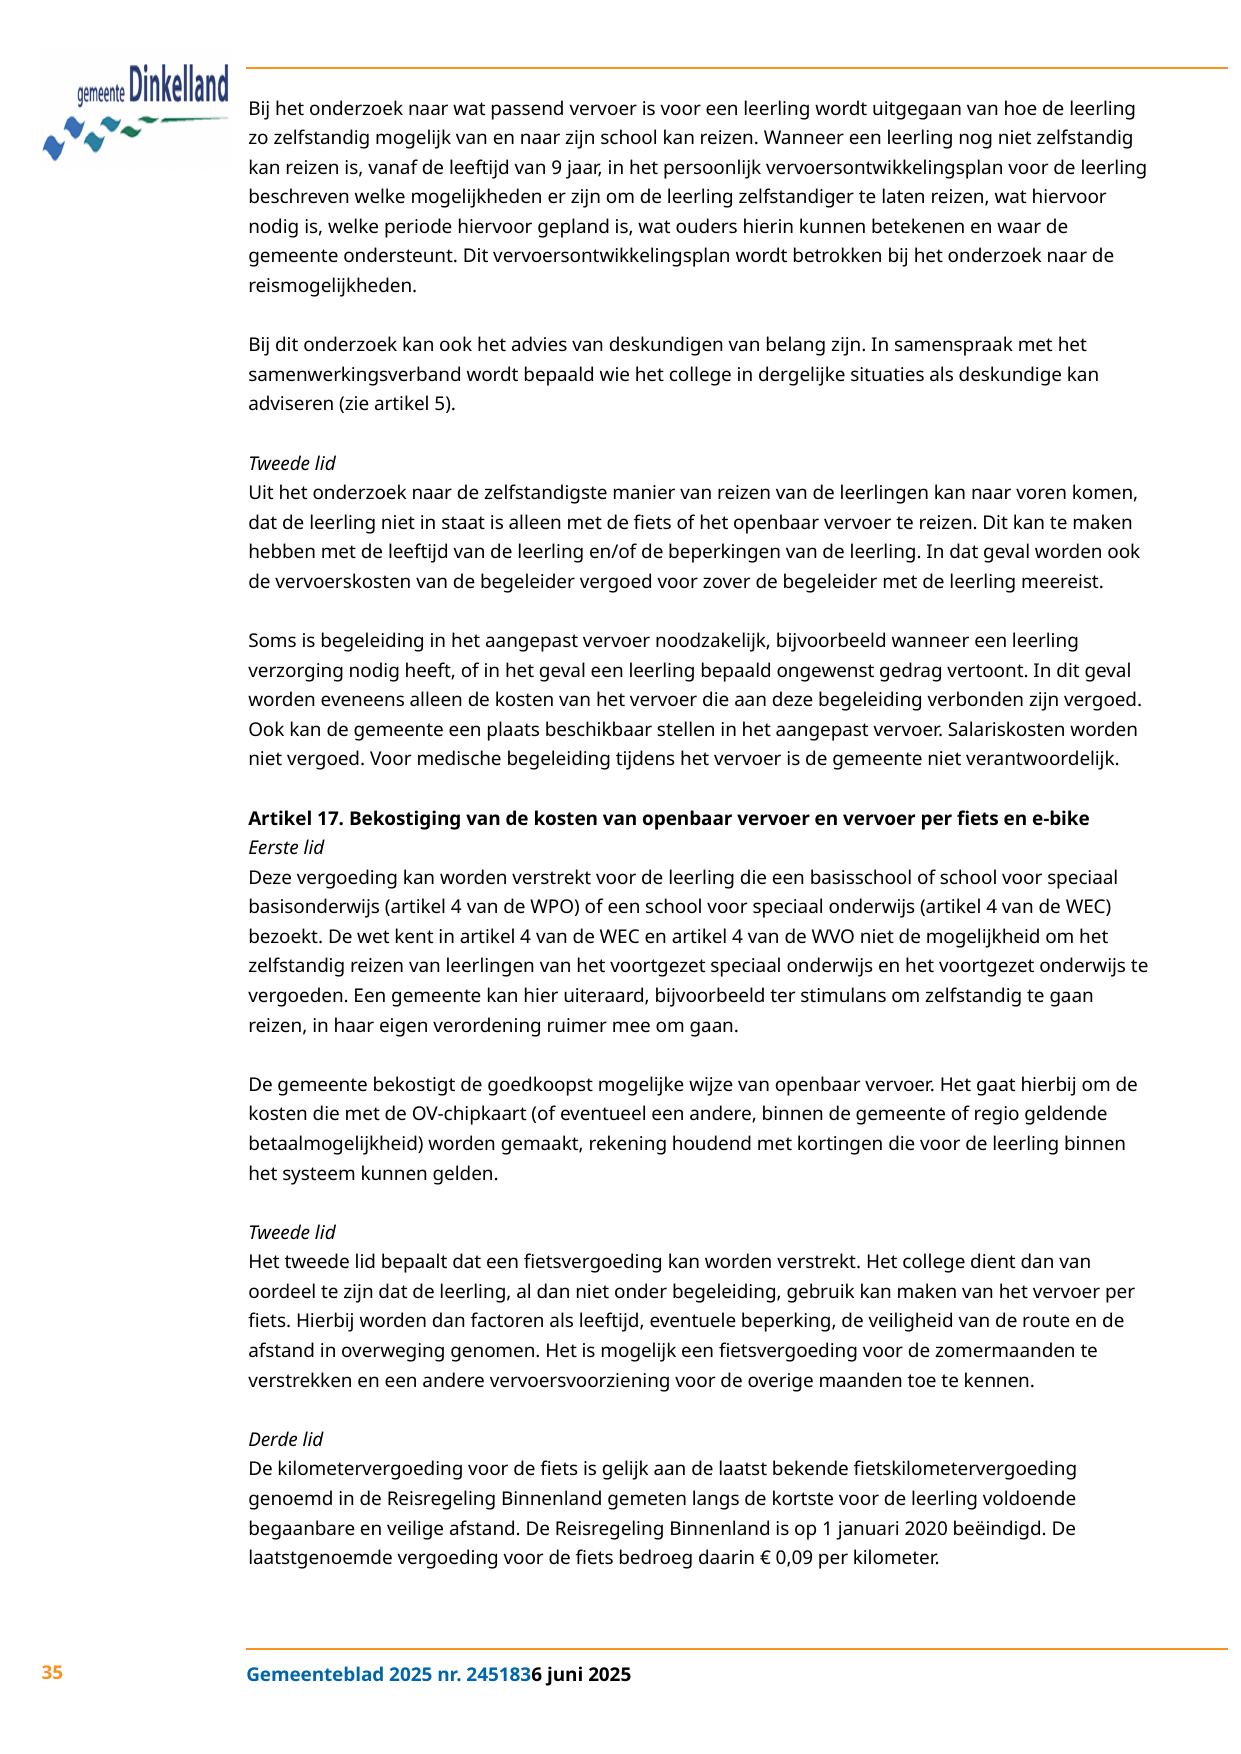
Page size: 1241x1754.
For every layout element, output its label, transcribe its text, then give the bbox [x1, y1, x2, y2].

text Soms is begeleiding in het aangepast vervoer noodzakelijk, bijvoorbeeld wanneer een leerling verzorging nodig heeft, of in het geval een leerling bepaald ongewenst gedrag vertoont. In dit geval worden eveneens alleen de kosten van het vervoer die aan deze begeleiding verbonden zijn vergoed. Ook kan de gemeente een plaats beschikbaar stellen in het aangepast vervoer. Salariskosten worden niet vergoed. Voor medische begeleiding tijdens het vervoer is de gemeente niet verantwoordelijk. [248, 627, 1152, 771]
text De gemeente bekostigt de goedkoopst mogelijke wijze van openbaar vervoer. Het gaat hierbij om de kosten die met de OV-chipkaart (of eventueel een andere, binnen de gemeente of regio geldende betaalmogelijkheid) worden gemaakt, rekening houdend met kortingen die voor de leerling binnen het systeem kunnen gelden. [248, 1071, 1152, 1186]
text Tweede lid [248, 450, 1152, 476]
text Bij dit onderzoek kan ook het advies van deskundigen van belang zijn. In samenspraak met het samenwerkingsverband wordt bepaald wie het college in dergelijke situaties als deskundige kan adviseren (zie artikel 5). [248, 331, 1152, 416]
text Artikel 17. Bekostiging van de kosten van openbaar vervoer en vervoer per fiets en e-bike [248, 805, 1152, 831]
text De kilometervergoeding voor de fiets is gelijk aan de laatst bekende fietskilometervergoeding genoemd in de Reisregeling Binnenland gemeten langs de kortste voor de leerling voldoende begaanbare en veilige afstand. De Reisregeling Binnenland is op 1 januari 2020 beëindigd. De laatstgenoemde vergoeding voor de fiets bedroeg daarin € 0,09 per kilometer. [248, 1456, 1152, 1570]
text Deze vergoeding kan worden verstrekt voor de leerling die een basisschool of school voor speciaal basisonderwijs (artikel 4 van de WPO) of een school voor speciaal onderwijs (artikel 4 van de WEC) bezoekt. De wet kent in artikel 4 van de WEC en artikel 4 van de WVO niet de mogelijkheid om het zelfstandig reizen van leerlingen van het voortgezet speciaal onderwijs en het voortgezet onderwijs te vergoeden. Een gemeente kan hier uiteraard, bijvoorbeeld ter stimulans om zelfstandig te gaan reizen, in haar eigen verordening ruimer mee om gaan. [248, 864, 1152, 1038]
text Tweede lid [248, 1219, 1152, 1245]
picture [41, 47, 231, 172]
text Bij het onderzoek naar wat passend vervoer is voor een leerling wordt uitgegaan van hoe de leerling zo zelfstandig mogelijk van en naar zijn school kan reizen. Wanneer een leerling nog niet zelfstandig kan reizen is, vanaf de leeftijd van 9 jaar, in het persoonlijk vervoersontwikkelingsplan voor de leerling beschreven welke mogelijkheden er zijn om de leerling zelfstandiger te laten reizen, wat hiervoor nodig is, welke periode hiervoor gepland is, wat ouders hierin kunnen betekenen en waar de gemeente ondersteunt. Dit vervoersontwikkelingsplan wordt betrokken bij het onderzoek naar de reismogelijkheden. [248, 95, 1152, 298]
text Derde lid [248, 1426, 1152, 1452]
text Eerste lid [248, 834, 1152, 860]
text Uit het onderzoek naar de zelfstandigste manier van reizen van de leerlingen kan naar voren komen, dat de leerling niet in staat is alleen met de fiets of het openbaar vervoer te reizen. Dit kan te maken hebben met de leeftijd van de leerling en/of de beperkingen van de leerling. In dat geval worden ook de vervoerskosten van de begeleider vergoed voor zover de begeleider met de leerling meereist. [248, 479, 1152, 594]
text Het tweede lid bepaalt dat een fietsvergoeding kan worden verstrekt. Het college dient dan van oordeel te zijn dat de leerling, al dan niet onder begeleiding, gebruik kan maken van het vervoer per fiets. Hierbij worden dan factoren als leeftijd, eventuele beperking, de veiligheid van de route en de afstand in overweging genomen. Het is mogelijk een fietsvergoeding voor de zomermaanden te verstrekken en een andere vervoersvoorziening voor de overige maanden toe te kennen. [248, 1248, 1152, 1393]
